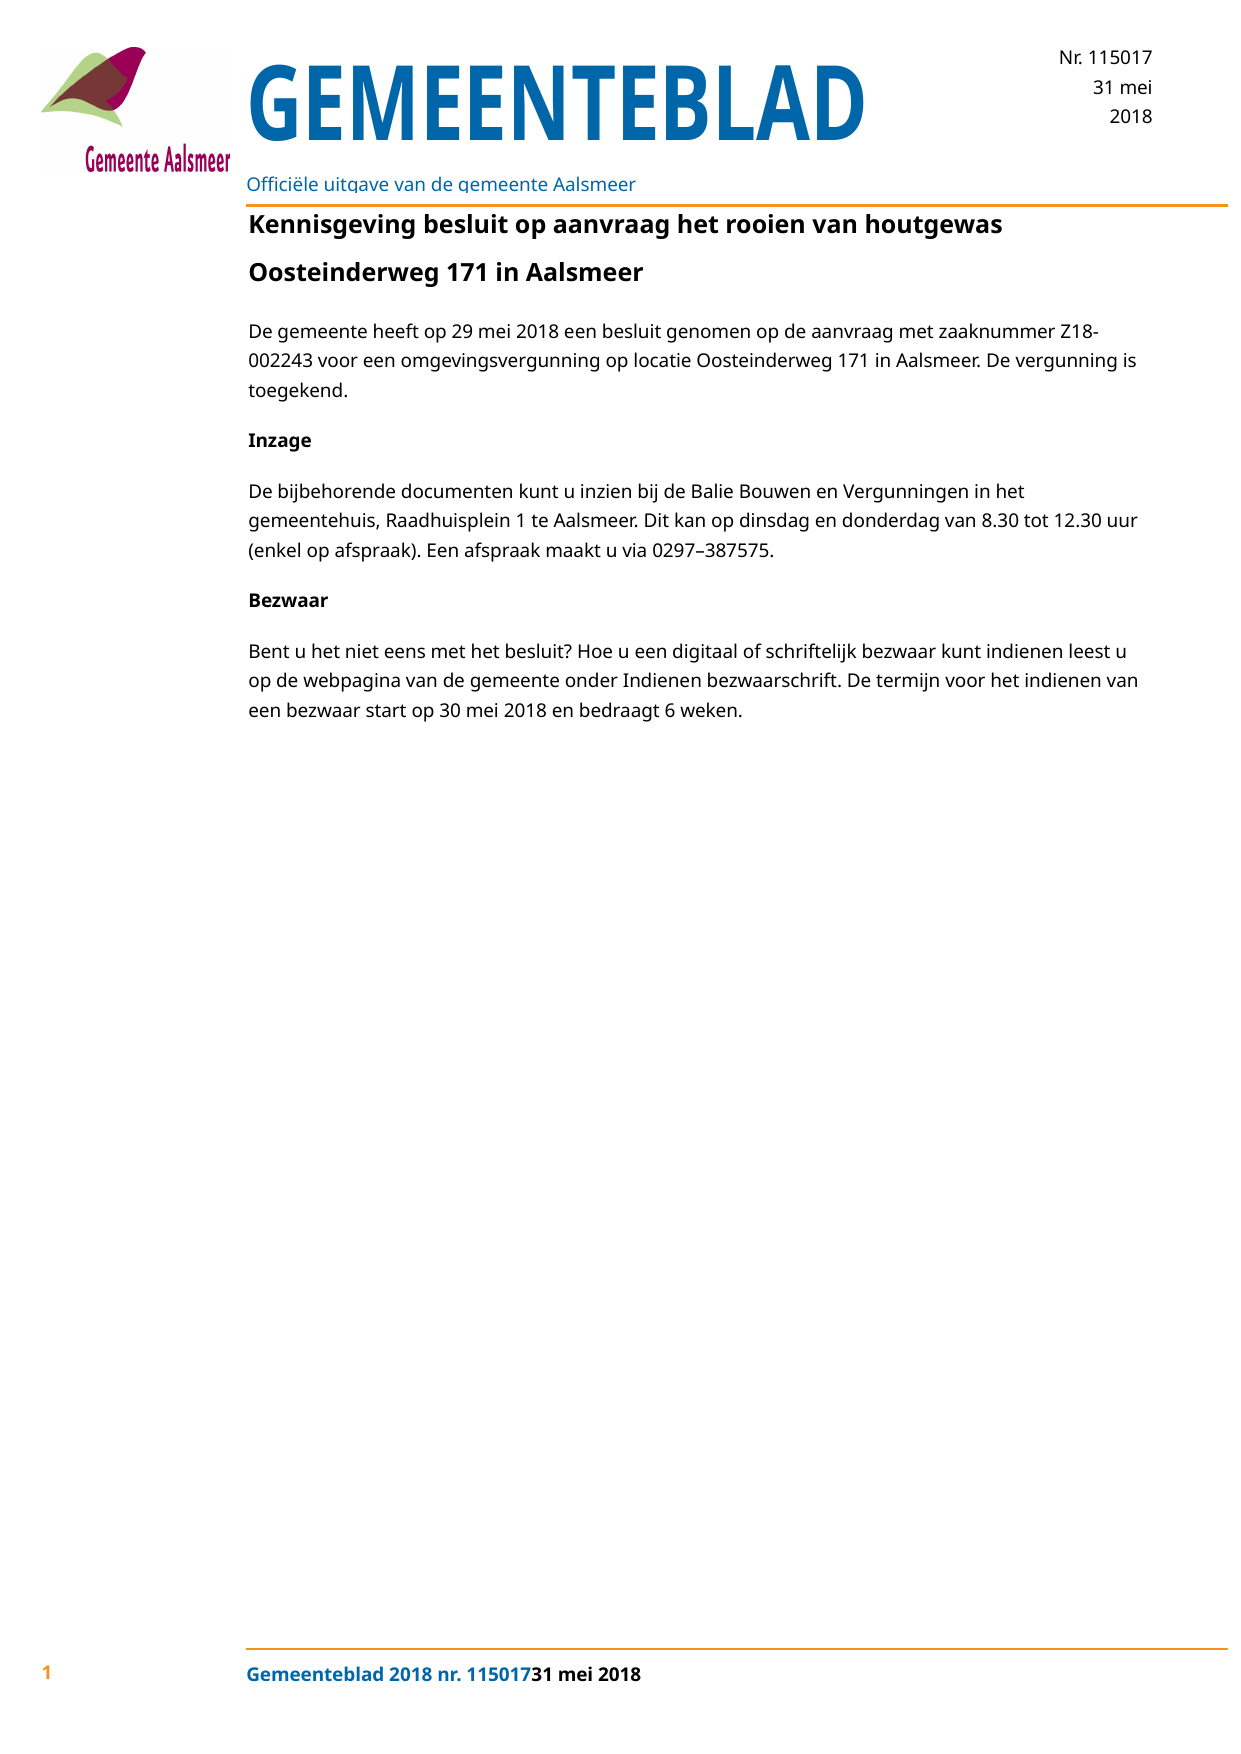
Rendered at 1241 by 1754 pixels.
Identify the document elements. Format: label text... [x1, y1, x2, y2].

text Inzage [248, 427, 1152, 453]
text Bezwaar [248, 587, 1152, 613]
text Bent u het niet eens met het besluit? Hoe u een digitaal of schriftelijk bezwaar kunt indienen leest u op de webpagina van de gemeente onder Indienen bezwaarschrift. De termijn voor het indienen van een bezwaar start op 30 mei 2018 en bedraagt 6 weken. [248, 638, 1152, 723]
text Kennisgeving besluit op aanvraag het rooien van houtgewas Oosteinderweg 171 in Aalsmeer [248, 207, 1152, 288]
text De gemeente heeft op 29 mei 2018 een besluit genomen op de aanvraag met zaaknummer Z18-002243 voor een omgevingsvergunning op locatie Oosteinderweg 171 in Aalsmeer. De vergunning is toegekend. [248, 318, 1152, 403]
picture [41, 47, 231, 172]
text De bijbehorende documenten kunt u inzien bij de Balie Bouwen en Vergunningen in het gemeentehuis, Raadhuisplein 1 te Aalsmeer. Dit kan op dinsdag en donderdag van 8.30 tot 12.30 uur (enkel op afspraak). Een afspraak maakt u via 0297–387575. [248, 478, 1152, 563]
